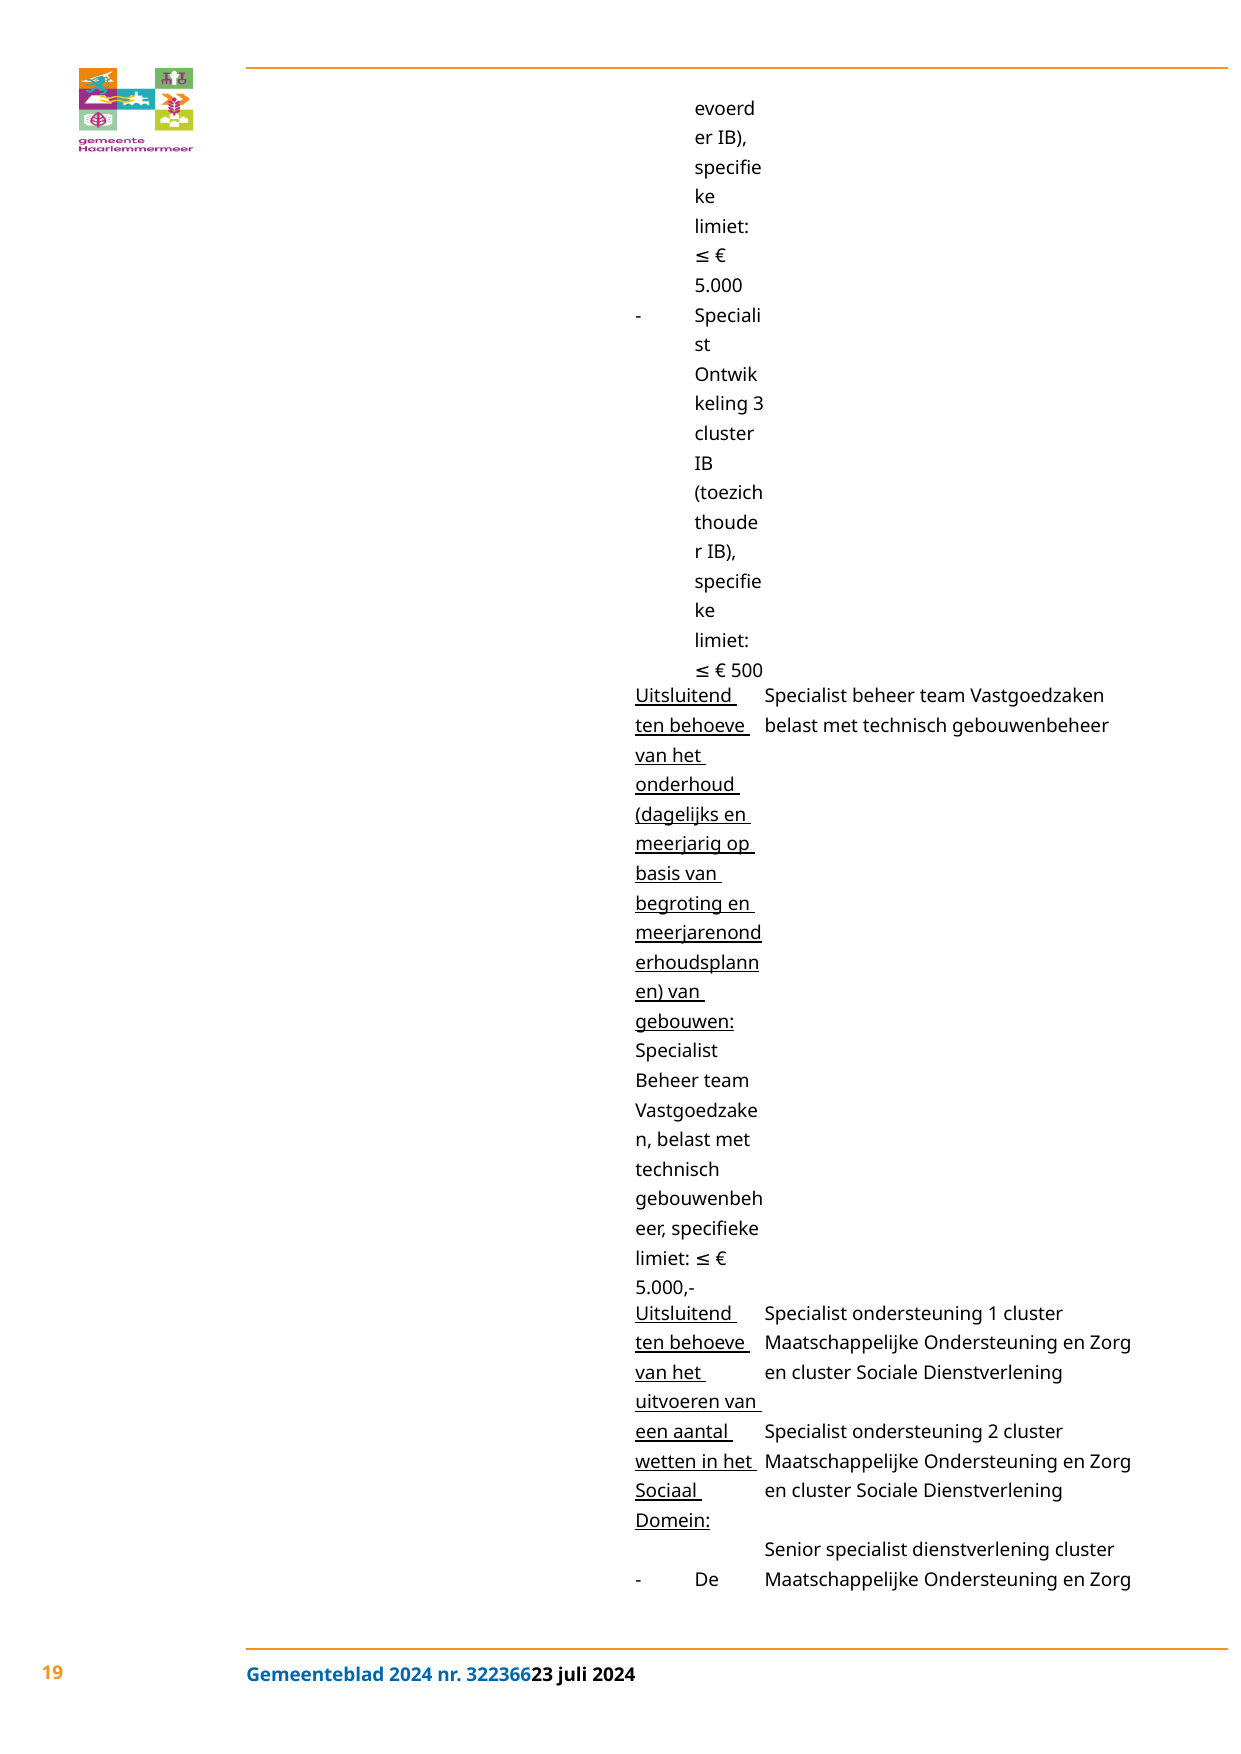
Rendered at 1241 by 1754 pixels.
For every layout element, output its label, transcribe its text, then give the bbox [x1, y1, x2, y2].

table_cell [506, 683, 635, 1300]
table_cell [248, 683, 377, 1300]
table_cell [248, 1300, 377, 1592]
table_cell [506, 95, 635, 683]
table_cell [377, 1300, 506, 1592]
picture [41, 47, 231, 172]
table_cell [377, 683, 506, 1300]
table_cell Specialist ondersteuning 1 cluster Maatschappelijke Ondersteuning en Zorg en cluster Sociale Dienstverlening Specialist ondersteuning 2 cluster Maatschappelijke Ondersteuning en Zorg en cluster Sociale Dienstverlening Senior specialist dienstverlening cluster Maatschappelijke Ondersteuning en Zorg [764, 1300, 1152, 1592]
table_cell Uitsluitend ten behoeve van het uitvoeren van een aantal wetten in het Sociaal Domein: De [635, 1300, 764, 1592]
table_cell Uitsluitend ten behoeve van het onderhoud (dagelijks en meerjarig op basis van begroting en meerjarenonderhoudsplannen) van gebouwen: Specialist Beheer team Vastgoedzaken, belast met technisch gebouwenbeheer, specifieke limiet: ≤ € 5.000,- [635, 683, 764, 1300]
table_cell Specialist beheer team Vastgoedzaken belast met technisch gebouwenbeheer [764, 683, 1152, 1300]
table_cell [248, 95, 377, 683]
table_cell [764, 95, 1152, 683]
table_cell [377, 95, 506, 683]
table_cell [506, 1300, 635, 1592]
table_cell evoerder IB), specifieke limiet: ≤ € 5.000 Specialist Ontwikkeling 3 cluster IB (toezichthouder IB), specifieke limiet: ≤ € 500 [635, 95, 764, 683]
